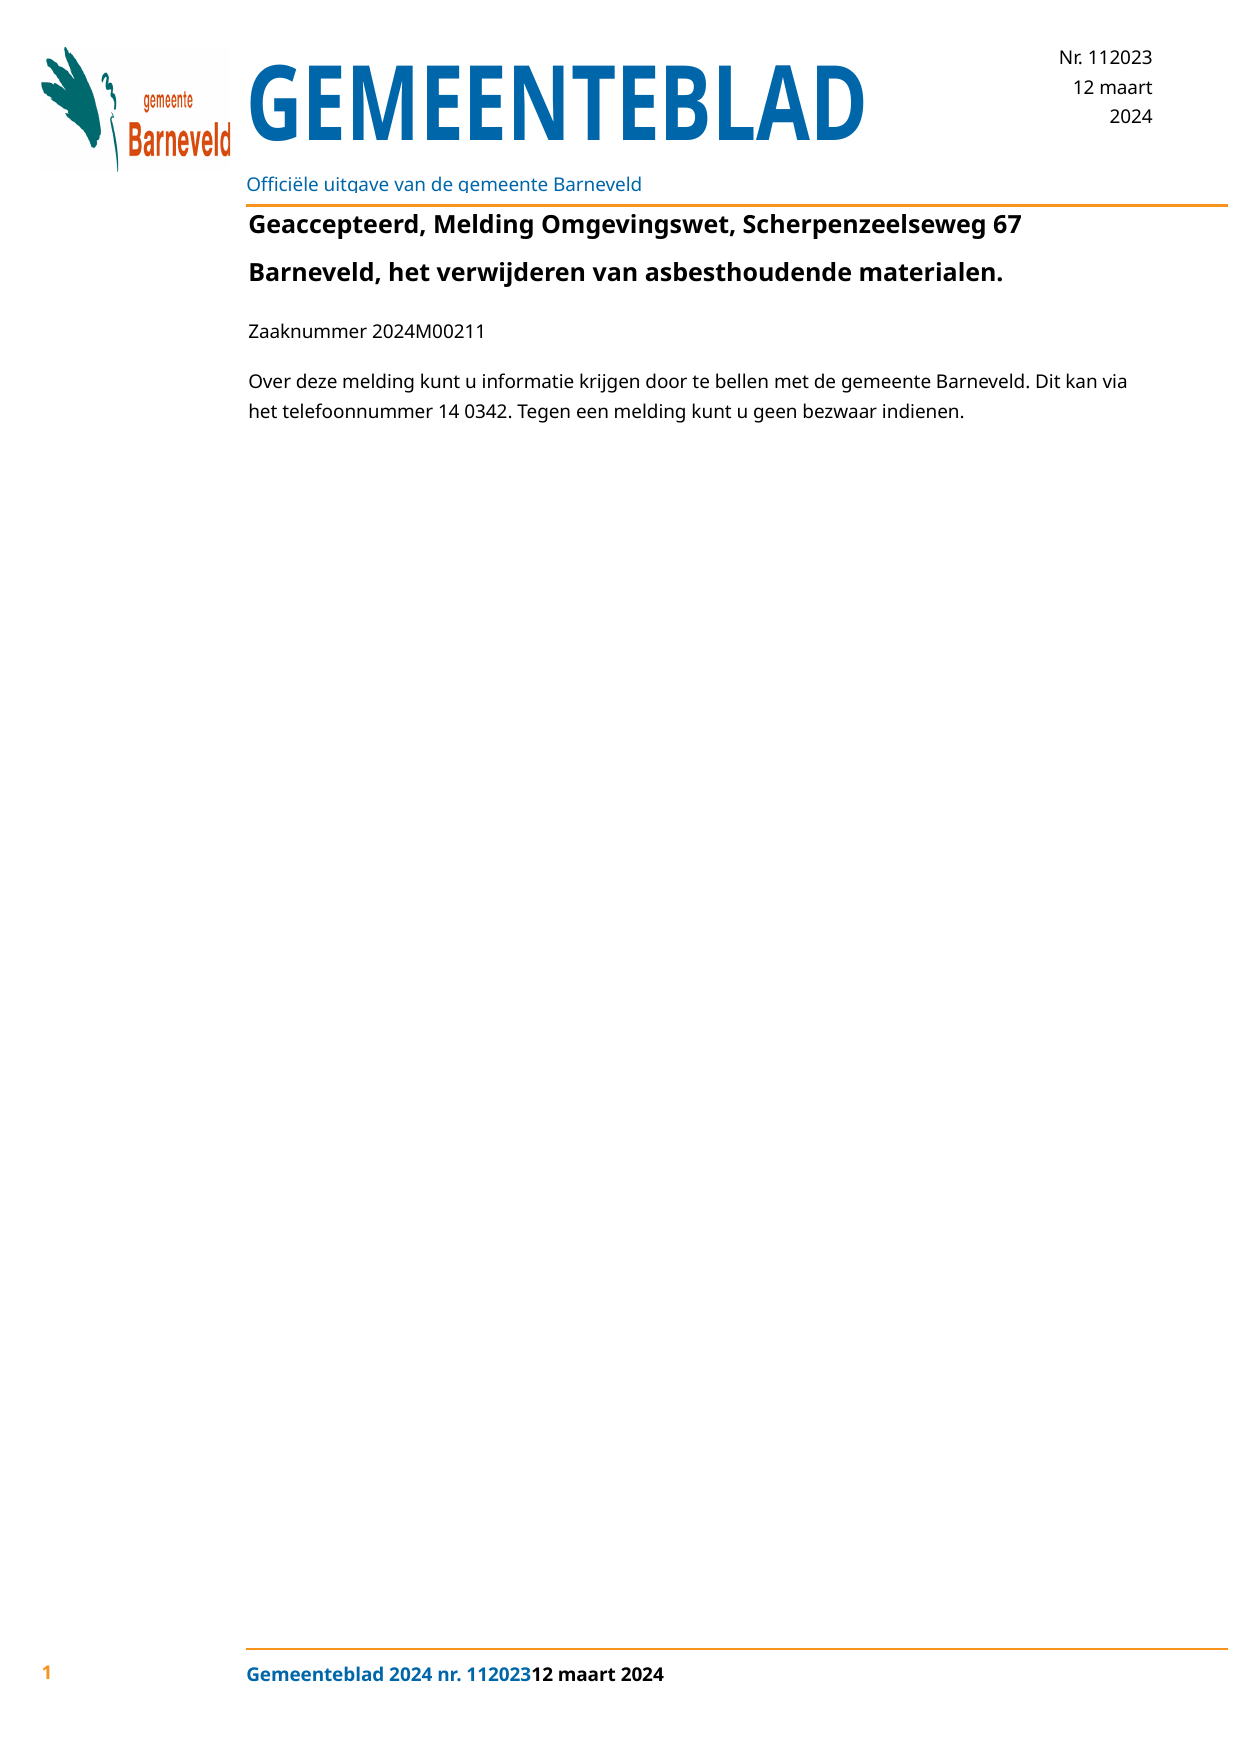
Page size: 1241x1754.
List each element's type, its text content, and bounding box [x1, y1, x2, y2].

picture [41, 47, 231, 172]
text Over deze melding kunt u informatie krijgen door te bellen met de gemeente Barneveld. Dit kan via het telefoonnummer 14 0342. Tegen een melding kunt u geen bezwaar indienen. [248, 368, 1152, 424]
text Geaccepteerd, Melding Omgevingswet, Scherpenzeelseweg 67 Barneveld, het verwijderen van asbesthoudende materialen. [248, 207, 1152, 288]
text Zaaknummer 2024M00211 [248, 318, 1152, 344]
